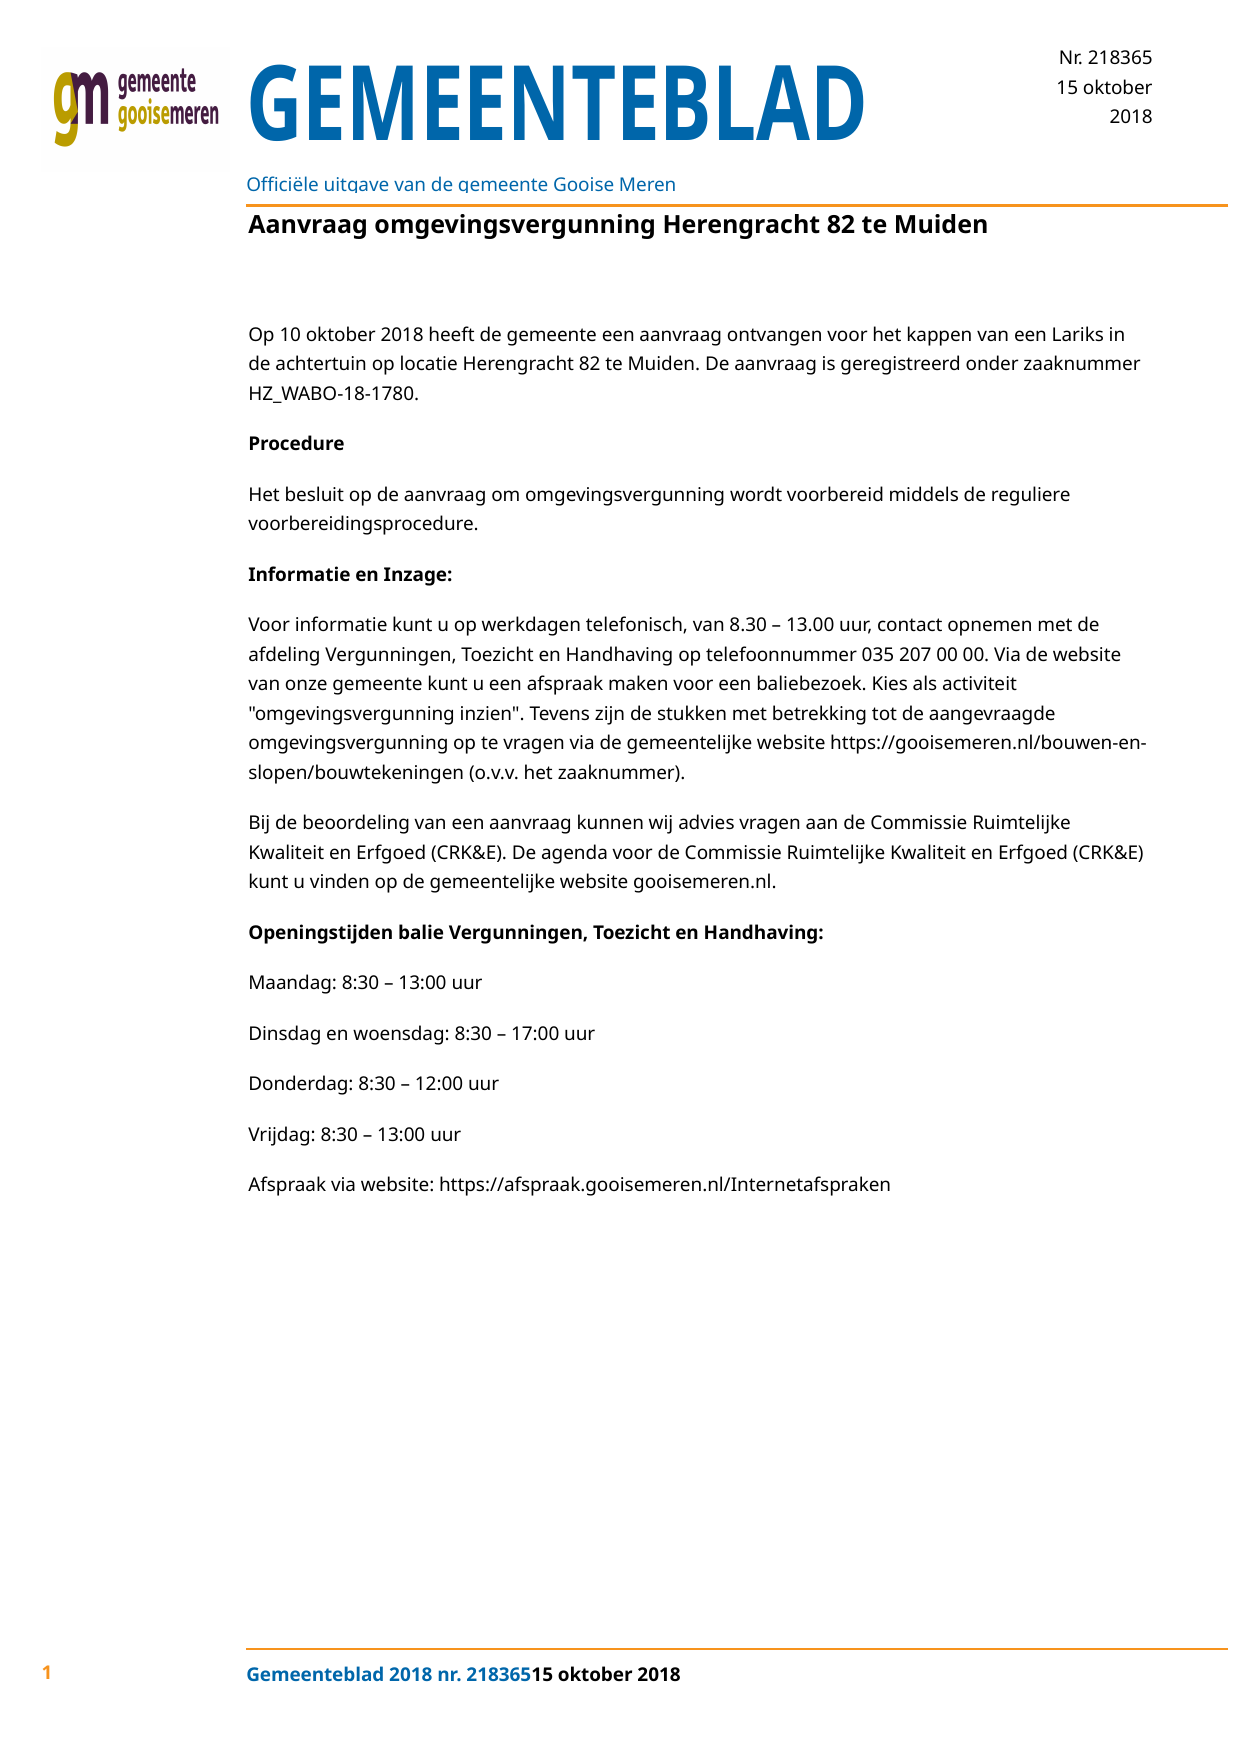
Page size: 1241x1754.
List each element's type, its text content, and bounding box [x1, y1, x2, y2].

text Vrijdag: 8:30 – 13:00 uur [248, 1121, 1152, 1146]
text Dinsdag en woensdag: 8:30 – 17:00 uur [248, 1020, 1152, 1046]
text Procedure [248, 430, 1152, 456]
text Maandag: 8:30 – 13:00 uur [248, 969, 1152, 995]
text Voor informatie kunt u op werkdagen telefonisch, van 8.30 – 13.00 uur, contact opnemen met de afdeling Vergunningen, Toezicht en Handhaving op telefoonnummer 035 207 00 00. Via de website van onze gemeente kunt u een afspraak maken voor een baliebezoek. Kies als activiteit "omgevingsvergunning inzien". Tevens zijn de stukken met betrekking tot de aangevraagde omgevingsvergunning op te vragen via de gemeentelijke website https://gooisemeren.nl/bouwen-en-slopen/bouwtekeningen (o.v.v. het zaaknummer). [248, 611, 1152, 785]
text Informatie en Inzage: [248, 561, 1152, 586]
text Afspraak via website: https://afspraak.gooisemeren.nl/Internetafspraken [248, 1171, 1152, 1197]
text Aanvraag omgevingsvergunning Herengracht 82 te Muiden [248, 207, 1152, 241]
picture [41, 47, 231, 172]
text Op 10 oktober 2018 heeft de gemeente een aanvraag ontvangen voor het kappen van een Lariks in de achtertuin op locatie Herengracht 82 te Muiden. De aanvraag is geregistreerd onder zaaknummer HZ_WABO-18-1780. [248, 321, 1152, 406]
text Bij de beoordeling van een aanvraag kunnen wij advies vragen aan de Commissie Ruimtelijke Kwaliteit en Erfgoed (CRK&E). De agenda voor de Commissie Ruimtelijke Kwaliteit en Erfgoed (CRK&E) kunt u vinden op de gemeentelijke website gooisemeren.nl. [248, 809, 1152, 894]
text Donderdag: 8:30 – 12:00 uur [248, 1070, 1152, 1096]
text Het besluit op de aanvraag om omgevingsvergunning wordt voorbereid middels de reguliere voorbereidingsprocedure. [248, 481, 1152, 536]
text Openingstijden balie Vergunningen, Toezicht en Handhaving: [248, 919, 1152, 945]
